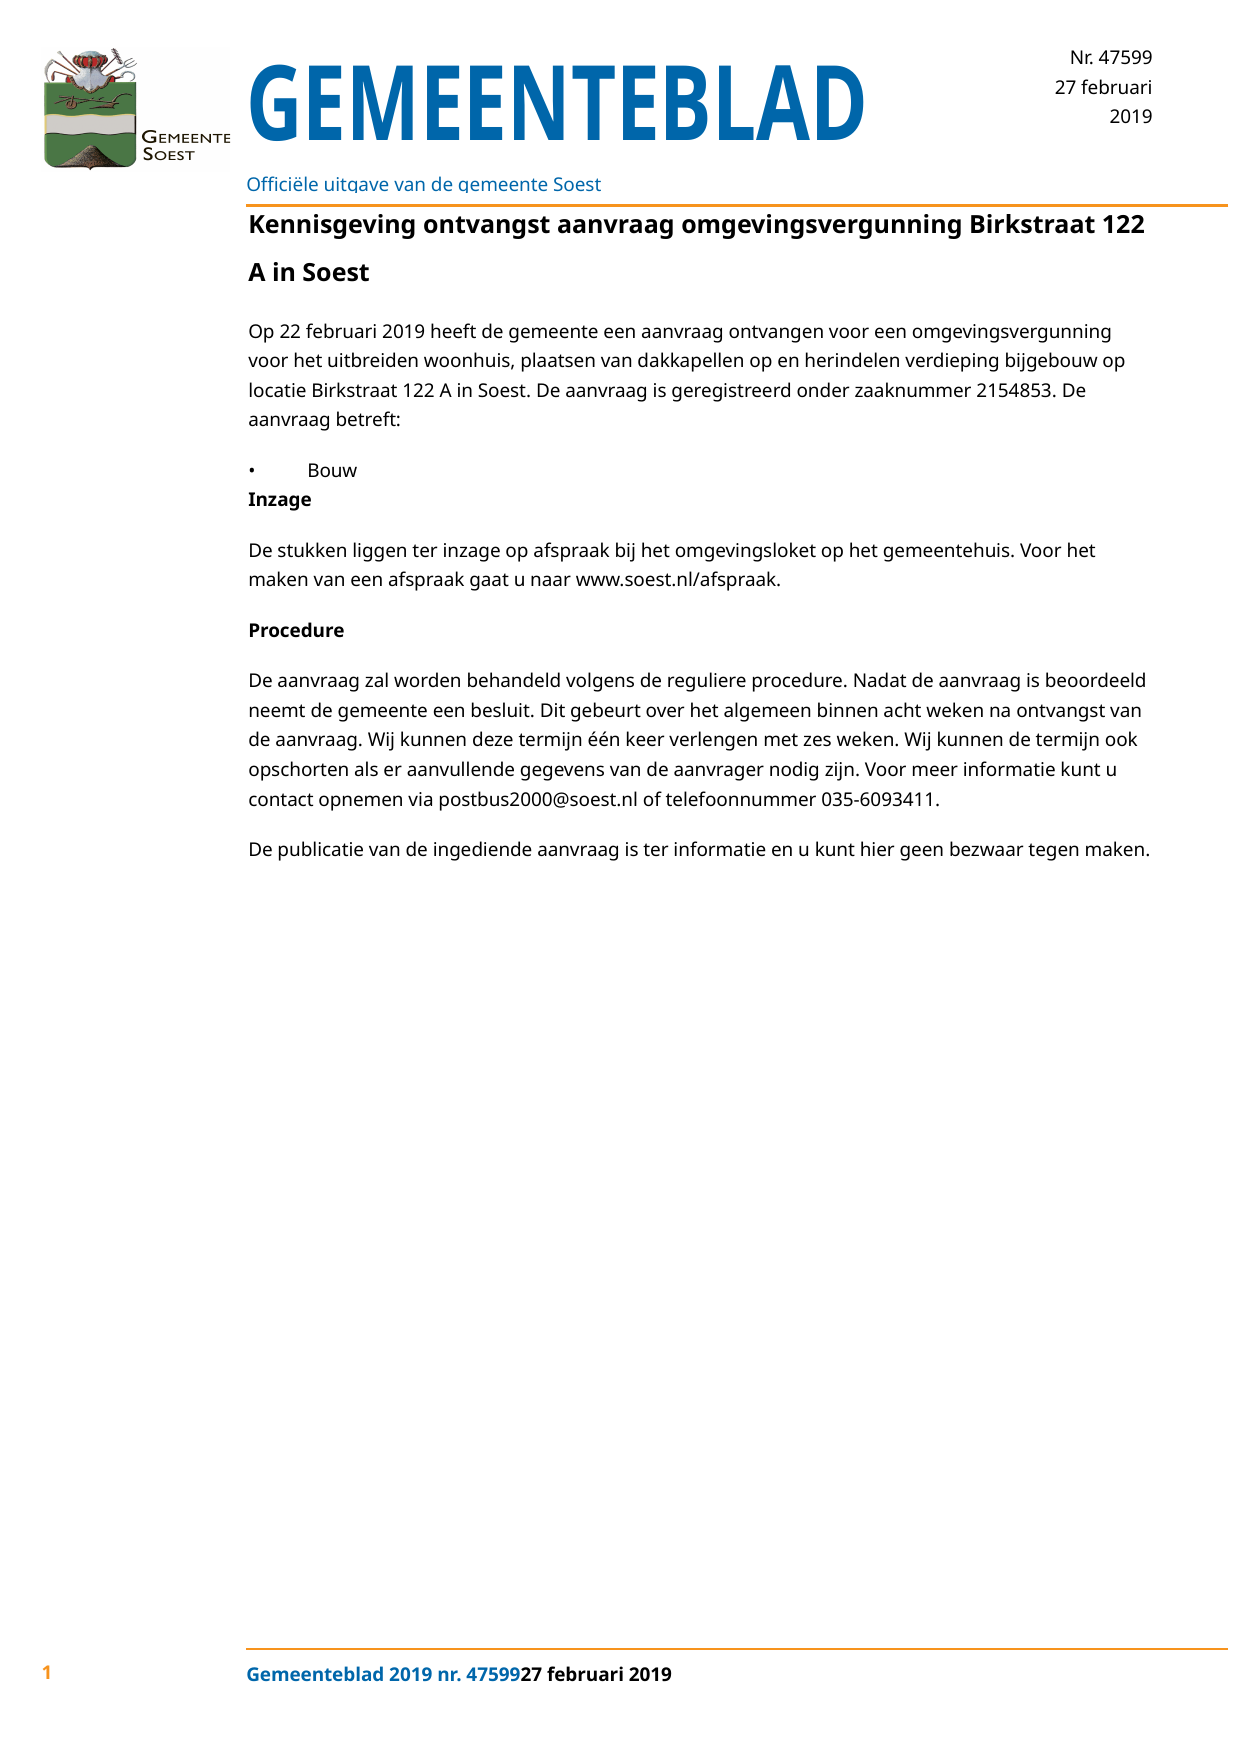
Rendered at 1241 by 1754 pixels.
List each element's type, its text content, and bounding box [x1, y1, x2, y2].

text Kennisgeving ontvangst aanvraag omgevingsvergunning Birkstraat 122 A in Soest [248, 207, 1152, 288]
text De stukken liggen ter inzage op afspraak bij het omgevingsloket op het gemeentehuis. Voor het maken van een afspraak gaat u naar www.soest.nl/afspraak. [248, 537, 1152, 592]
text Op 22 februari 2019 heeft de gemeente een aanvraag ontvangen voor een omgevingsvergunning voor het uitbreiden woonhuis, plaatsen van dakkapellen op en herindelen verdieping bijgebouw op locatie Birkstraat 122 A in Soest. De aanvraag is geregistreerd onder zaaknummer 2154853. De aanvraag betreft: [248, 318, 1152, 432]
text De publicatie van de ingediende aanvraag is ter informatie en u kunt hier geen bezwaar tegen maken. [248, 836, 1152, 862]
list Bouw [248, 457, 1152, 483]
text Procedure [248, 617, 1152, 643]
picture [41, 47, 231, 172]
text De aanvraag zal worden behandeld volgens de reguliere procedure. Nadat de aanvraag is beoordeeld neemt de gemeente een besluit. Dit gebeurt over het algemeen binnen acht weken na ontvangst van de aanvraag. Wij kunnen deze termijn één keer verlengen met zes weken. Wij kunnen de termijn ook opschorten als er aanvullende gegevens van de aanvrager nodig zijn. Voor meer informatie kunt u contact opnemen via postbus2000@soest.nl of telefoonnummer 035-6093411. [248, 667, 1152, 812]
text Inzage [248, 487, 1152, 512]
